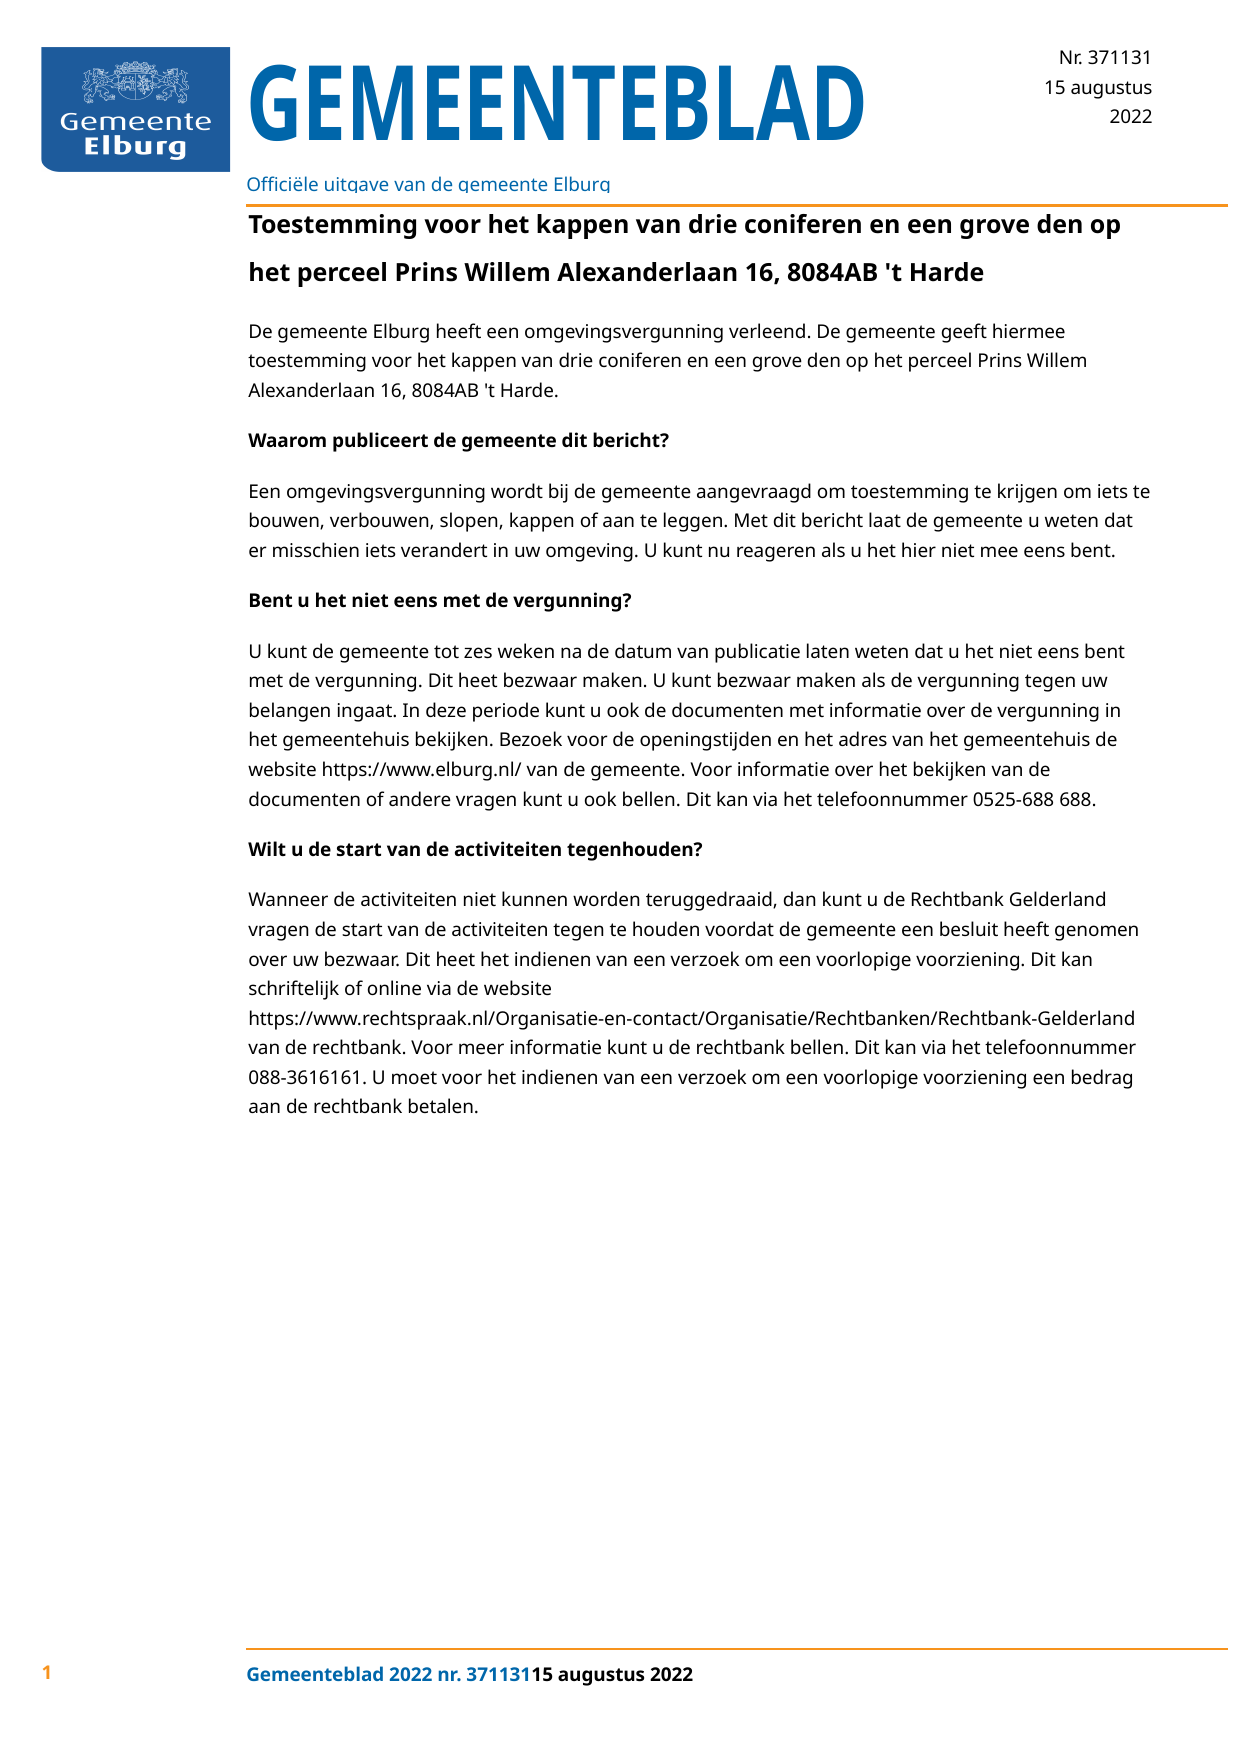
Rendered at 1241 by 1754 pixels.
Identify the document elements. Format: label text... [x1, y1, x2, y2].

text Waarom publiceert de gemeente dit bericht? [248, 427, 1152, 453]
picture [41, 47, 231, 172]
text De gemeente Elburg heeft een omgevingsvergunning verleend. De gemeente geeft hiermee toestemming voor het kappen van drie coniferen en een grove den op het perceel Prins Willem Alexanderlaan 16, 8084AB 't Harde. [248, 318, 1152, 403]
text Wanneer de activiteiten niet kunnen worden teruggedraaid, dan kunt u de Rechtbank Gelderland vragen de start van de activiteiten tegen te houden voordat de gemeente een besluit heeft genomen over uw bezwaar. Dit heet het indienen van een verzoek om een voorlopige voorziening. Dit kan schriftelijk of online via de website https://www.rechtspraak.nl/Organisatie-en-contact/Organisatie/Rechtbanken/Rechtbank-Gelderland van de rechtbank. Voor meer informatie kunt u de rechtbank bellen. Dit kan via het telefoonnummer 088-3616161. U moet voor het indienen van een verzoek om een voorlopige voorziening een bedrag aan de rechtbank betalen. [248, 887, 1152, 1119]
text Een omgevingsvergunning wordt bij de gemeente aangevraagd om toestemming te krijgen om iets te bouwen, verbouwen, slopen, kappen of aan te leggen. Met dit bericht laat de gemeente u weten dat er misschien iets verandert in uw omgeving. U kunt nu reageren als u het hier niet mee eens bent. [248, 478, 1152, 563]
text Wilt u de start van de activiteiten tegenhouden? [248, 836, 1152, 862]
text Toestemming voor het kappen van drie coniferen en een grove den op het perceel Prins Willem Alexanderlaan 16, 8084AB 't Harde [248, 207, 1152, 288]
text Bent u het niet eens met de vergunning? [248, 587, 1152, 613]
text U kunt de gemeente tot zes weken na de datum van publicatie laten weten dat u het niet eens bent met de vergunning. Dit heet bezwaar maken. U kunt bezwaar maken als de vergunning tegen uw belangen ingaat. In deze periode kunt u ook de documenten met informatie over de vergunning in het gemeentehuis bekijken. Bezoek voor de openingstijden en het adres van het gemeentehuis de website https://www.elburg.nl/ van de gemeente. Voor informatie over het bekijken van de documenten of andere vragen kunt u ook bellen. Dit kan via het telefoonnummer 0525-688 688. [248, 638, 1152, 812]
